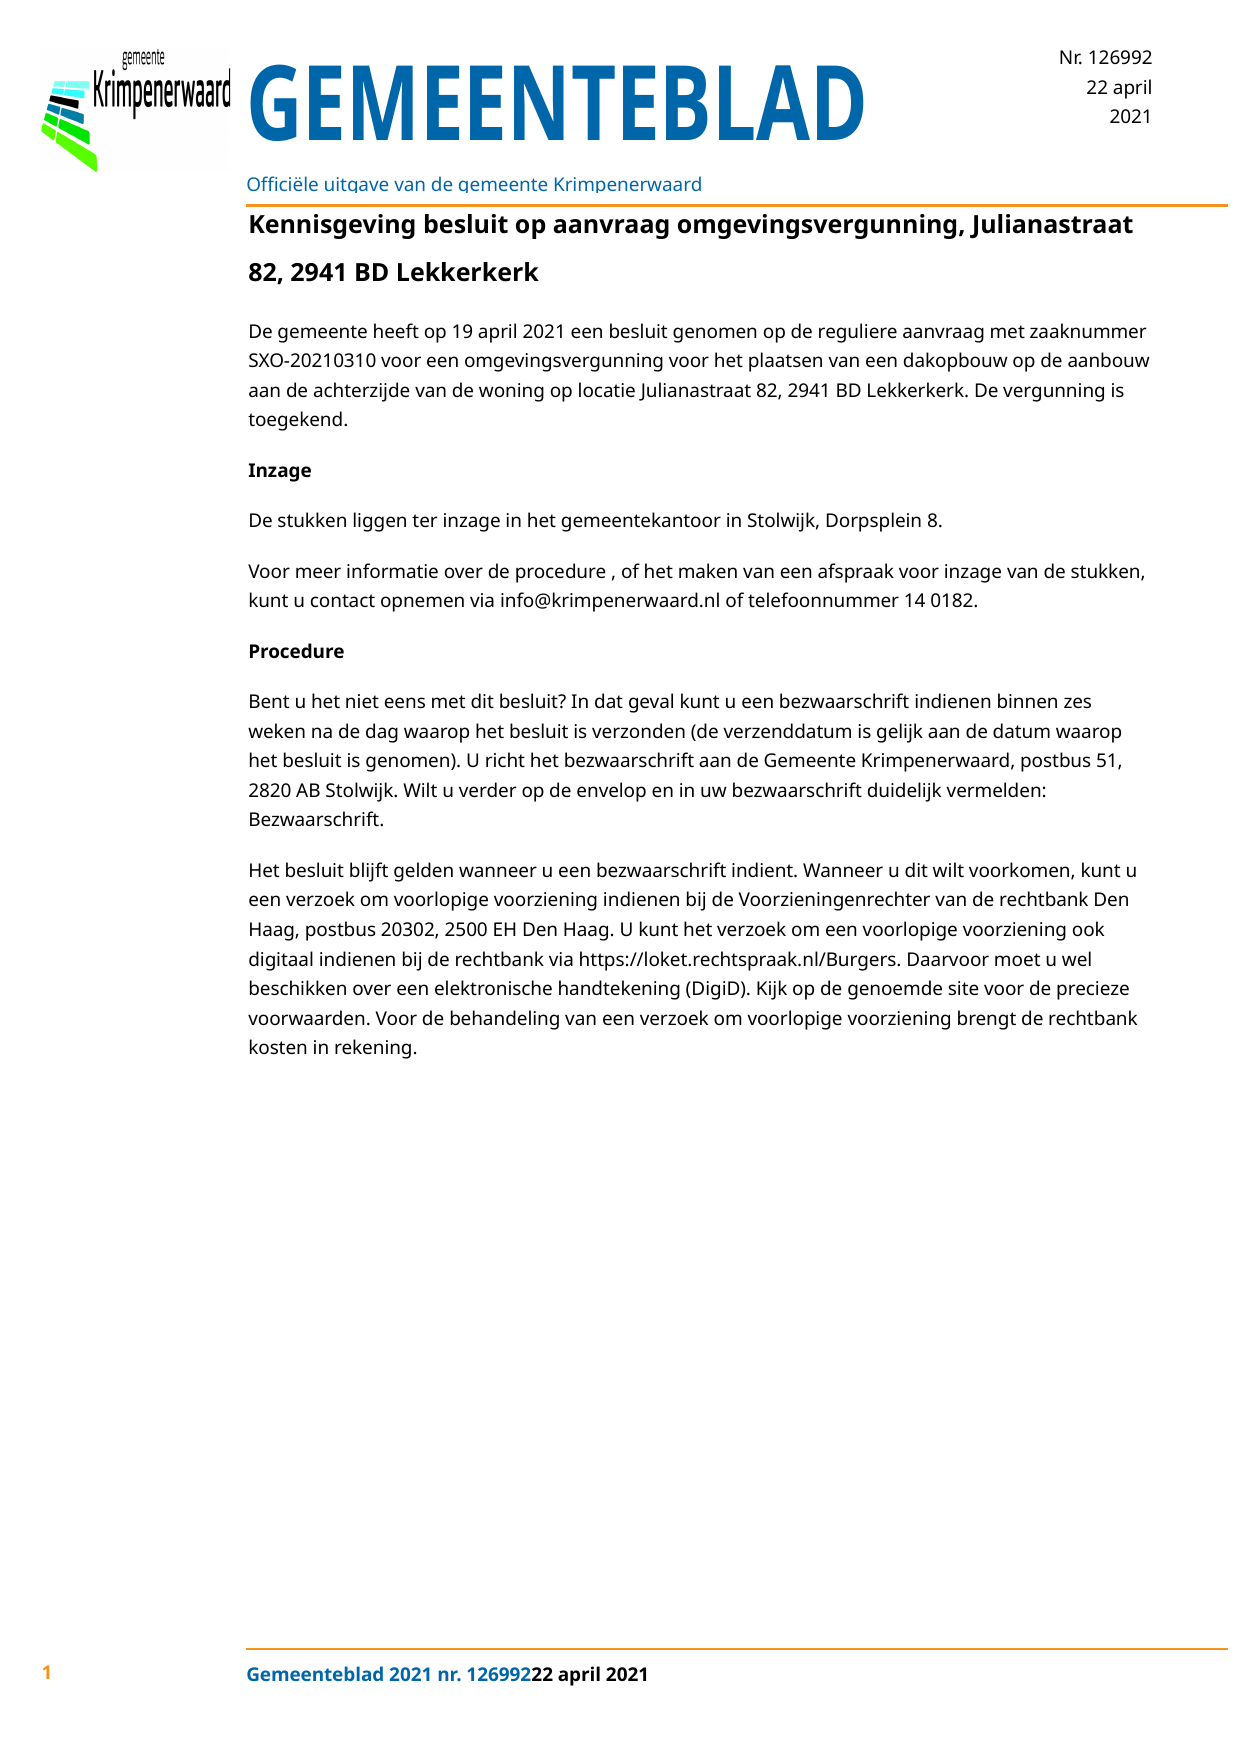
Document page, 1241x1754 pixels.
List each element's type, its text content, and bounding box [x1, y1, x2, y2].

text Voor meer informatie over de procedure , of het maken van een afspraak voor inzage van de stukken, kunt u contact opnemen via info@krimpenerwaard.nl of telefoonnummer 14 0182. [248, 558, 1152, 613]
text Inzage [248, 457, 1152, 483]
text De gemeente heeft op 19 april 2021 een besluit genomen op de reguliere aanvraag met zaaknummer SXO-20210310 voor een omgevingsvergunning voor het plaatsen van een dakopbouw op de aanbouw aan de achterzijde van de woning op locatie Julianastraat 82, 2941 BD Lekkerkerk. De vergunning is toegekend. [248, 318, 1152, 432]
text Het besluit blijft gelden wanneer u een bezwaarschrift indient. Wanneer u dit wilt voorkomen, kunt u een verzoek om voorlopige voorziening indienen bij de Voorzieningenrechter van de rechtbank Den Haag, postbus 20302, 2500 EH Den Haag. U kunt het verzoek om een voorlopige voorziening ook digitaal indienen bij de rechtbank via https://loket.rechtspraak.nl/Burgers. Daarvoor moet u wel beschikken over een elektronische handtekening (DigiD). Kijk op de genoemde site voor de precieze voorwaarden. Voor de behandeling van een verzoek om voorlopige voorziening brengt de rechtbank kosten in rekening. [248, 857, 1152, 1060]
picture [41, 47, 231, 172]
text Procedure [248, 638, 1152, 664]
text Bent u het niet eens met dit besluit? In dat geval kunt u een bezwaarschrift indienen binnen zes weken na de dag waarop het besluit is verzonden (de verzenddatum is gelijk aan de datum waarop het besluit is genomen). U richt het bezwaarschrift aan de Gemeente Krimpenerwaard, postbus 51, 2820 AB Stolwijk. Wilt u verder op de envelop en in uw bezwaarschrift duidelijk vermelden: Bezwaarschrift. [248, 688, 1152, 832]
text De stukken liggen ter inzage in het gemeentekantoor in Stolwijk, Dorpsplein 8. [248, 507, 1152, 533]
text Kennisgeving besluit op aanvraag omgevingsvergunning, Julianastraat 82, 2941 BD Lekkerkerk [248, 207, 1152, 288]
